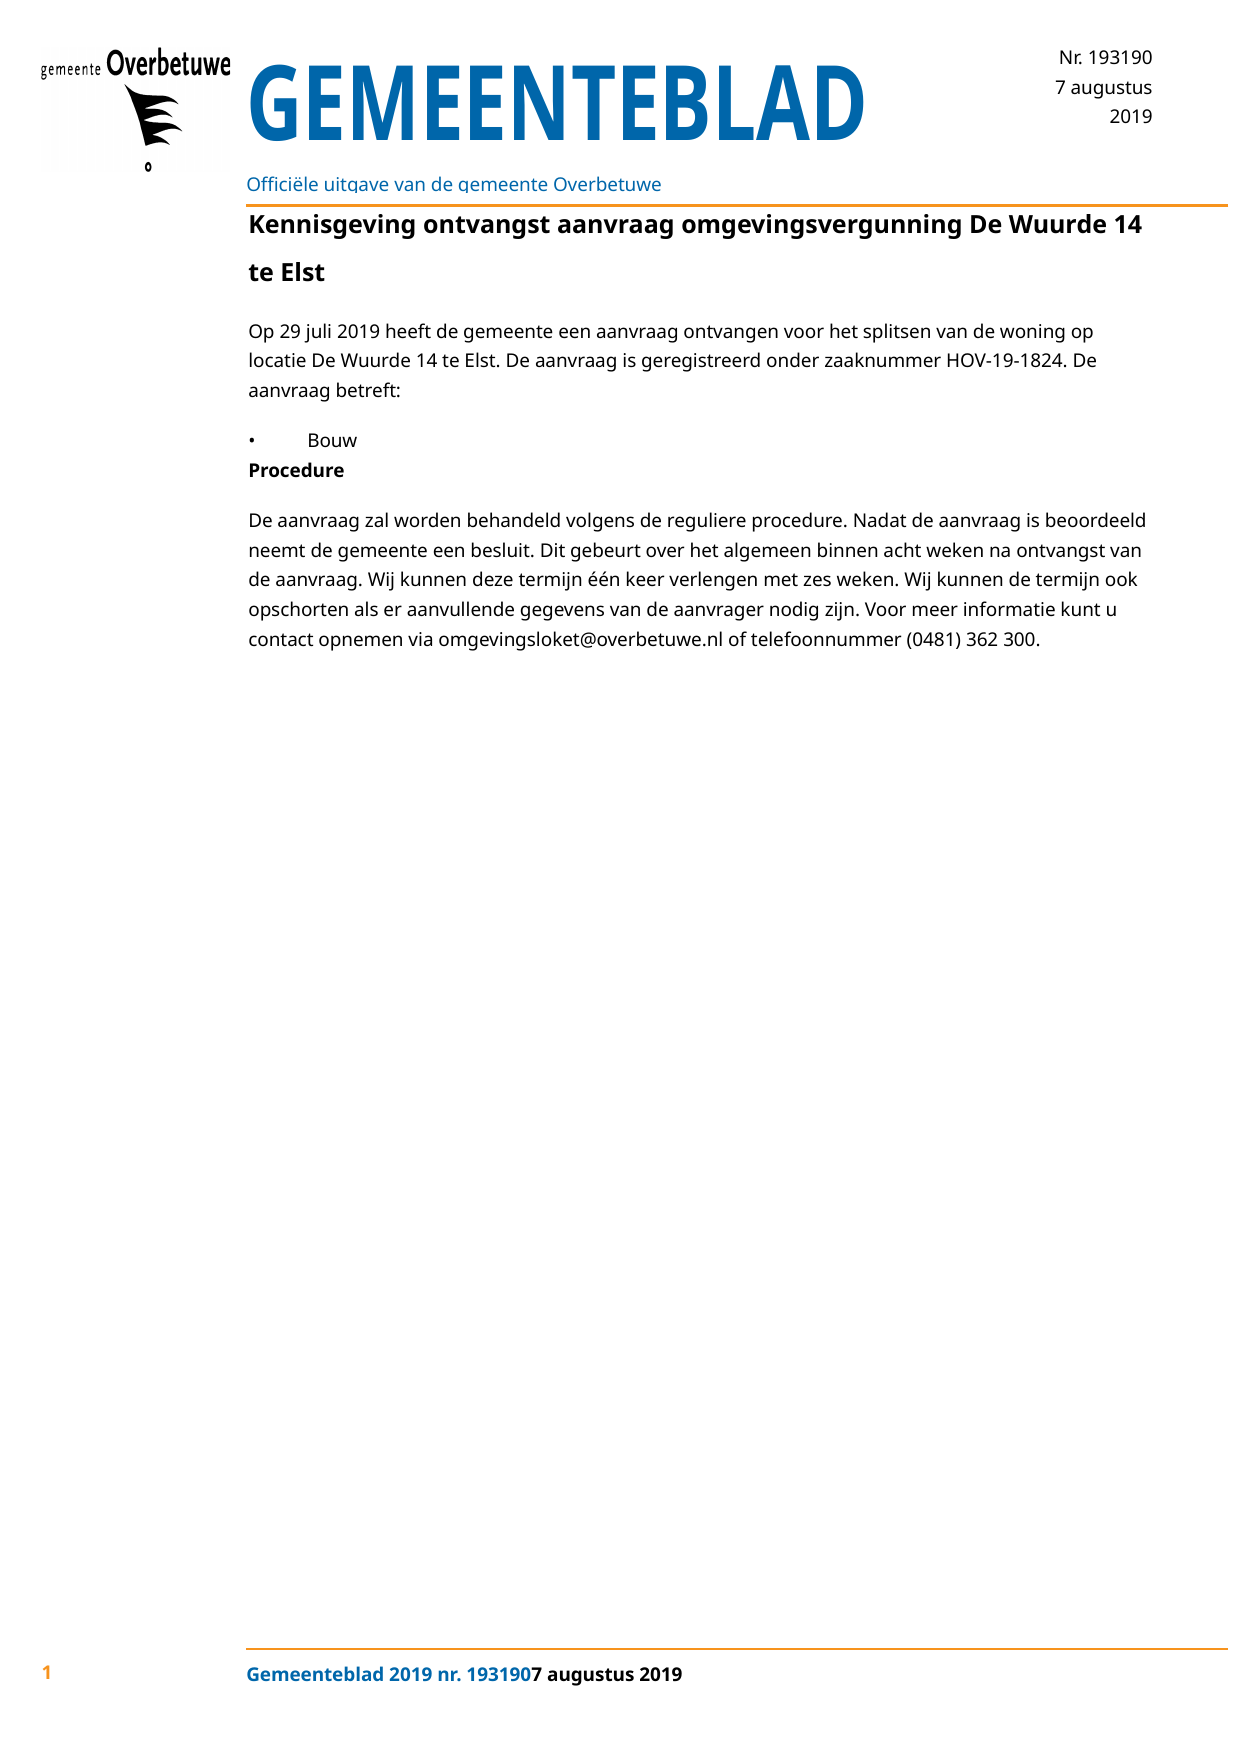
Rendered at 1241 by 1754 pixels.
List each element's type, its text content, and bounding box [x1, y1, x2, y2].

text Kennisgeving ontvangst aanvraag omgevingsvergunning De Wuurde 14 te Elst [248, 207, 1152, 288]
list Bouw [248, 427, 1152, 453]
text Procedure [248, 457, 1152, 483]
picture [41, 47, 231, 172]
text De aanvraag zal worden behandeld volgens de reguliere procedure. Nadat de aanvraag is beoordeeld neemt de gemeente een besluit. Dit gebeurt over het algemeen binnen acht weken na ontvangst van de aanvraag. Wij kunnen deze termijn één keer verlengen met zes weken. Wij kunnen de termijn ook opschorten als er aanvullende gegevens van de aanvrager nodig zijn. Voor meer informatie kunt u contact opnemen via omgevingsloket@overbetuwe.nl of telefoonnummer (0481) 362 300. [248, 507, 1152, 652]
text Op 29 juli 2019 heeft de gemeente een aanvraag ontvangen voor het splitsen van de woning op locatie De Wuurde 14 te Elst. De aanvraag is geregistreerd onder zaaknummer HOV-19-1824. De aanvraag betreft: [248, 318, 1152, 403]
